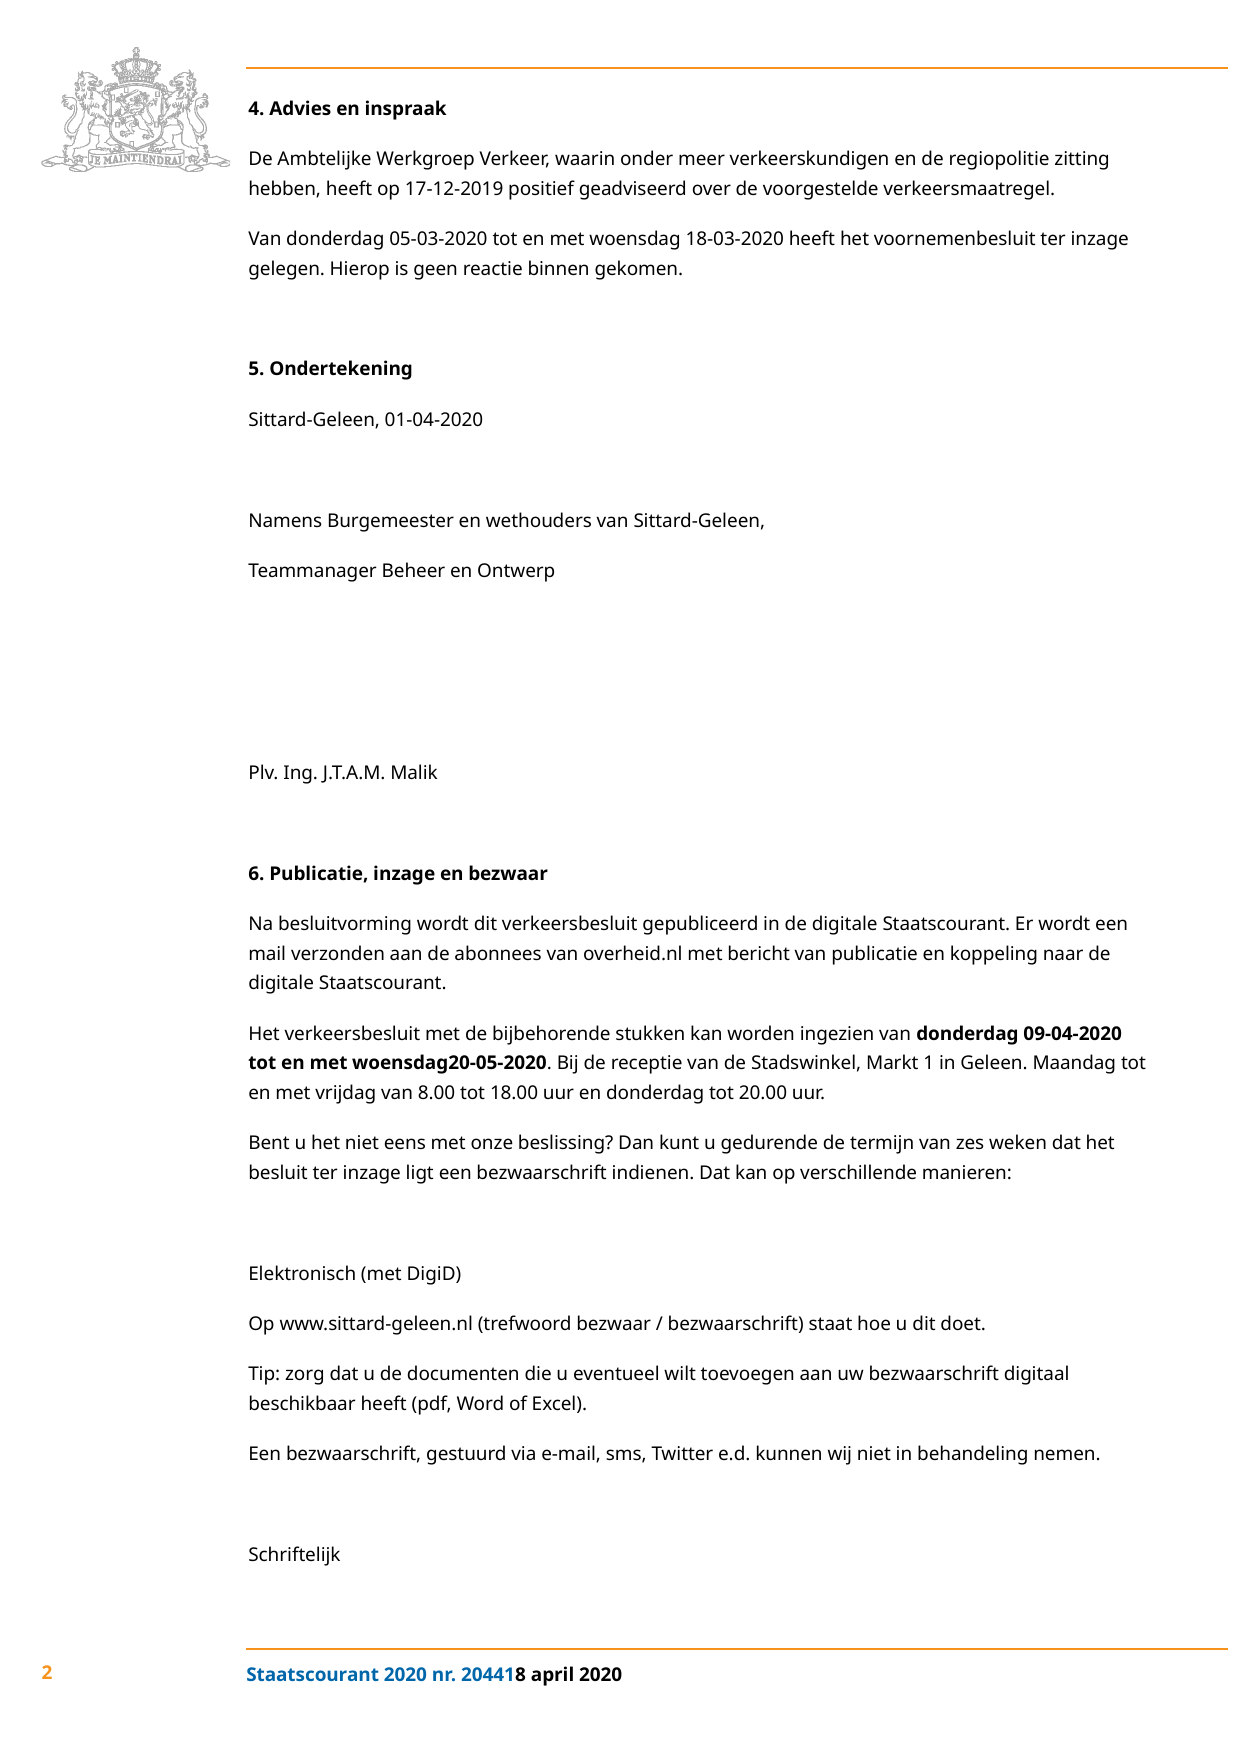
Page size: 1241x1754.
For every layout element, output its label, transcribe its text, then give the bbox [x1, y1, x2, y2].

text 6. Publicatie, inzage en bezwaar [248, 860, 1152, 886]
text Na besluitvorming wordt dit verkeersbesluit gepubliceerd in de digitale Staatscourant. Er wordt een mail verzonden aan de abonnees van overheid.nl met bericht van publicatie en koppeling naar de digitale Staatscourant. [248, 910, 1152, 995]
text Sittard-Geleen, 01-04-2020 [248, 406, 1152, 432]
text Elektronisch (met DigiD) [248, 1260, 1152, 1286]
text Een bezwaarschrift, gestuurd via e-mail, sms, Twitter e.d. kunnen wij niet in behandeling nemen. [248, 1441, 1152, 1466]
picture [41, 47, 231, 172]
text Namens Burgemeester en wethouders van Sittard-Geleen, [248, 507, 1152, 533]
text Het verkeersbesluit met de bijbehorende stukken kan worden ingezien van donderdag 09-04-2020 tot en met woensdag20-05-2020. Bij de receptie van de Stadswinkel, Markt 1 in Geleen. Maandag tot en met vrijdag van 8.00 tot 18.00 uur en donderdag tot 20.00 uur. [248, 1020, 1152, 1105]
text Teammanager Beheer en Ontwerp [248, 557, 1152, 583]
text 5. Ondertekening [248, 356, 1152, 381]
text Op www.sittard-geleen.nl (trefwoord bezwaar / bezwaarschrift) staat hoe u dit doet. [248, 1310, 1152, 1336]
text Bent u het niet eens met onze beslissing? Dan kunt u gedurende de termijn van zes weken dat het besluit ter inzage ligt een bezwaarschrift indienen. Dat kan op verschillende manieren: [248, 1129, 1152, 1185]
text Schriftelijk [248, 1541, 1152, 1567]
text Tip: zorg dat u de documenten die u eventueel wilt toevoegen aan uw bezwaarschrift digitaal beschikbaar heeft (pdf, Word of Excel). [248, 1361, 1152, 1416]
text De Ambtelijke Werkgroep Verkeer, waarin onder meer verkeerskundigen en de regiopolitie zitting hebben, heeft op 17-12-2019 positief geadviseerd over de voorgestelde verkeersmaatregel. [248, 145, 1152, 201]
text Van donderdag 05-03-2020 tot en met woensdag 18-03-2020 heeft het voornemenbesluit ter inzage gelegen. Hierop is geen reactie binnen gekomen. [248, 225, 1152, 281]
text 4. Advies en inspraak [248, 95, 1152, 121]
text Plv. Ing. J.T.A.M. Malik [248, 759, 1152, 785]
